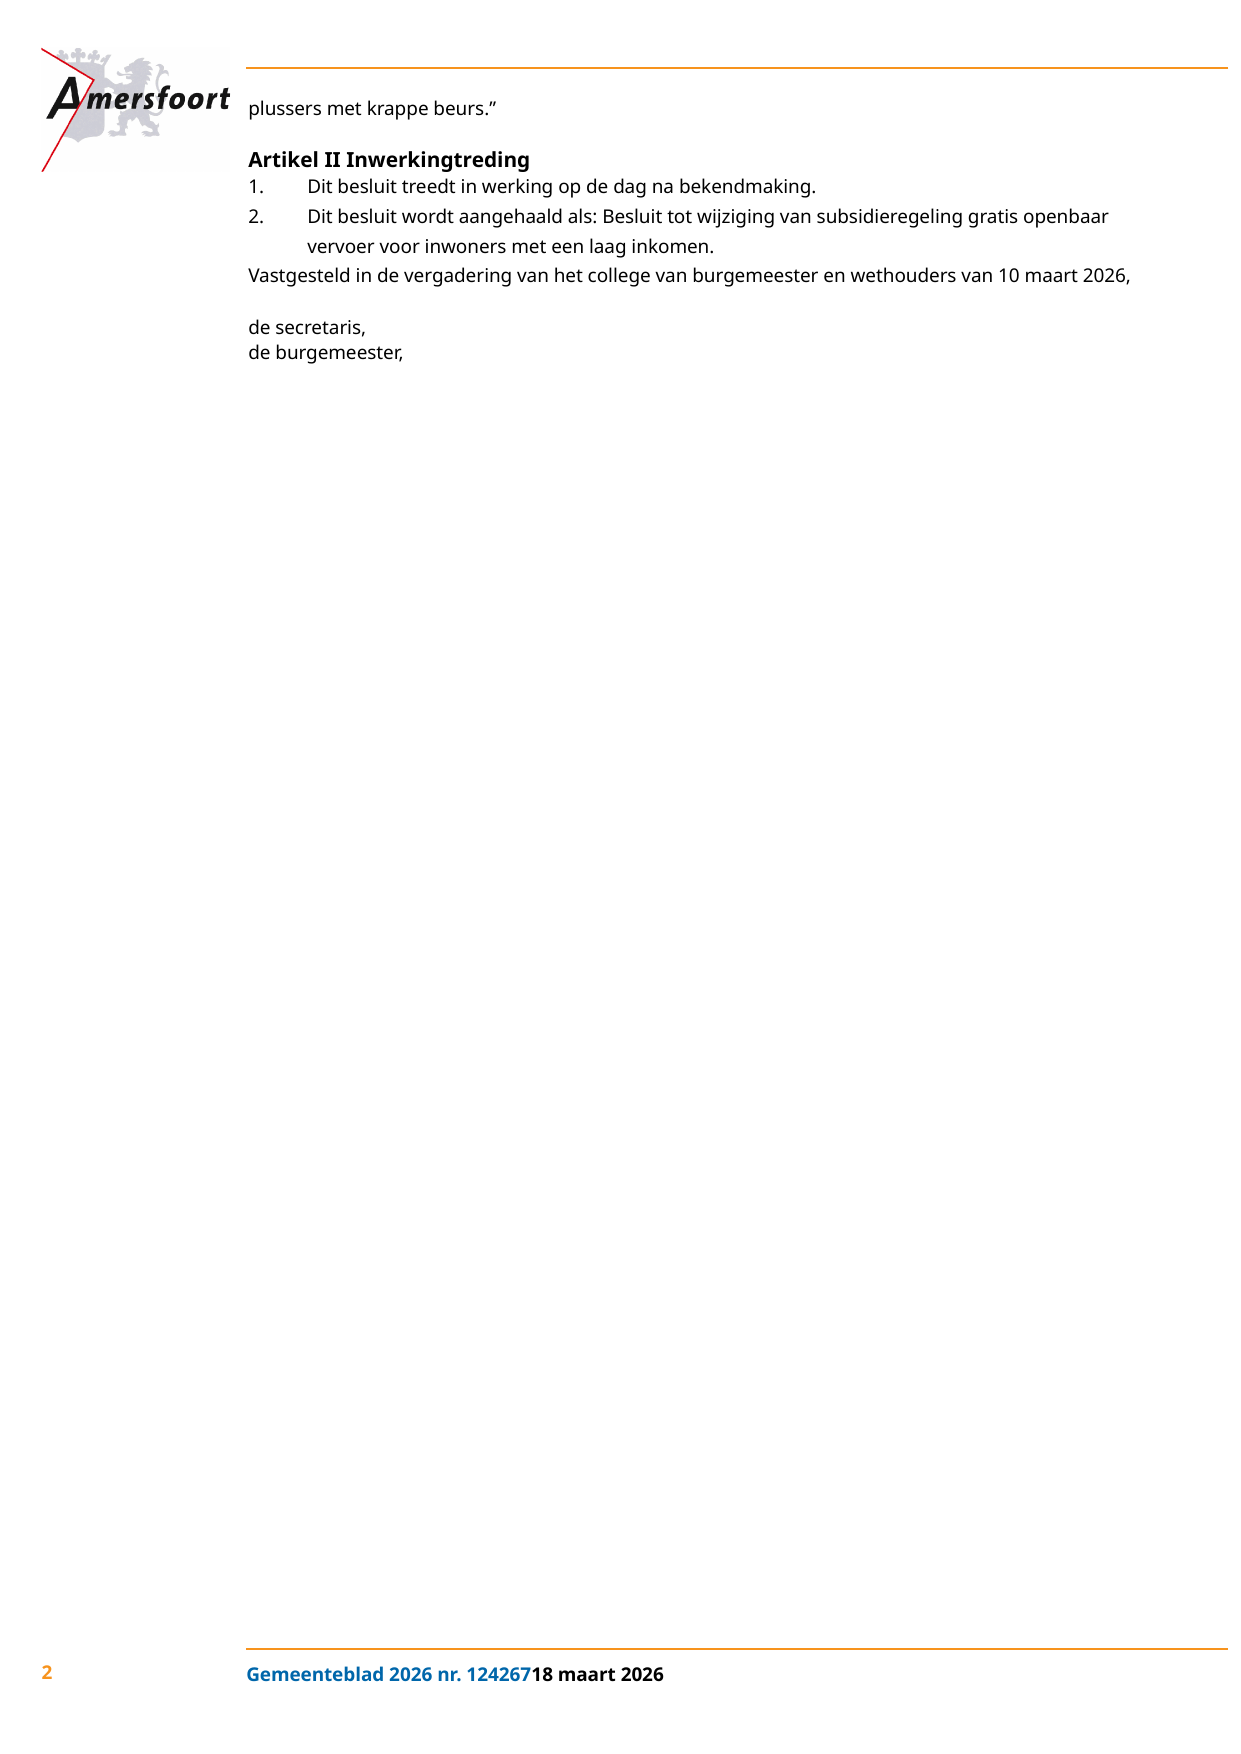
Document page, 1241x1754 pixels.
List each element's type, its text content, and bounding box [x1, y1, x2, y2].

text Artikel II Inwerkingtreding [248, 145, 1152, 174]
list Dit besluit treedt in werking op de dag na bekendmaking. [248, 174, 1152, 199]
picture [41, 47, 231, 172]
text plussers met krappe beurs.” [248, 95, 1152, 121]
list Dit besluit wordt aangehaald als: Besluit tot wijziging van subsidieregeling gratis openbaar vervoer voor inwoners met een laag inkomen. [248, 203, 1152, 258]
text de secretaris, [248, 314, 1152, 339]
text Vastgesteld in de vergadering van het college van burgemeester en wethouders van 10 maart 2026, [248, 262, 1152, 288]
text de burgemeester, [248, 339, 1152, 365]
